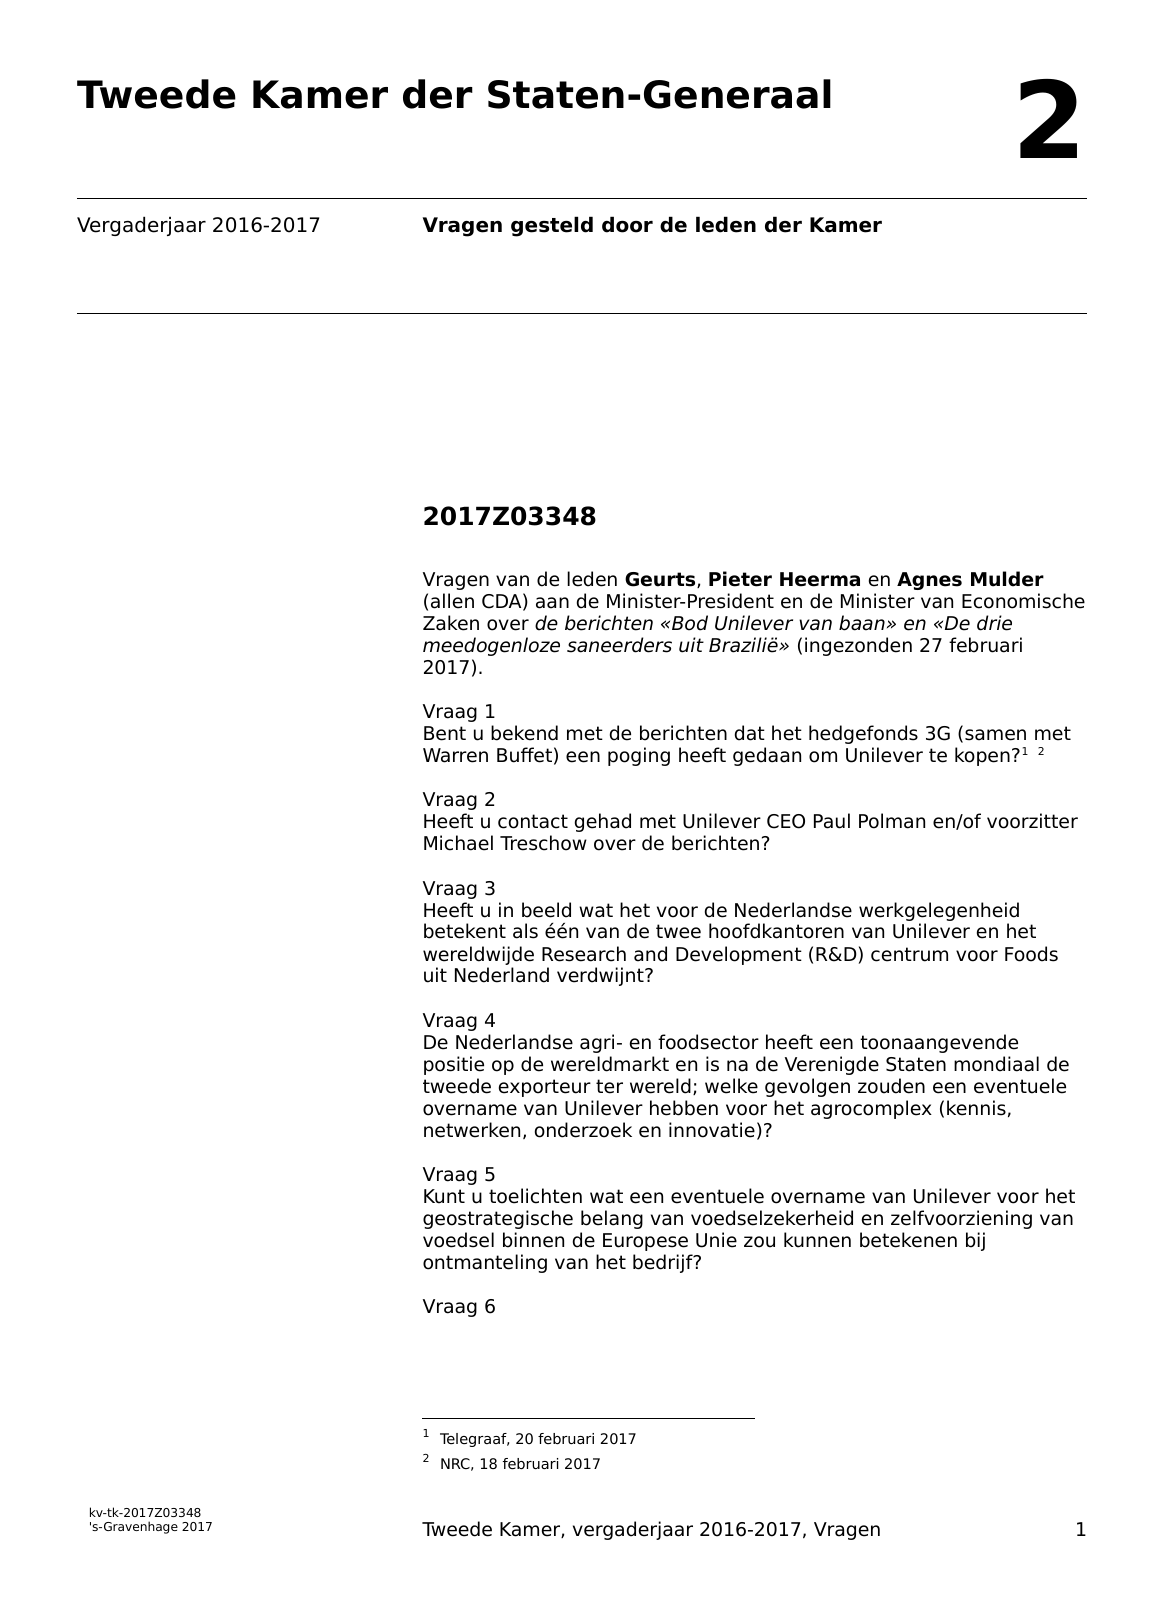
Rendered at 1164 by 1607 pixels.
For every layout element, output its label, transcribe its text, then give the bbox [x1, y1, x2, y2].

text 2017Z03348 [422, 502, 1087, 531]
text Heeft u contact gehad met Unilever CEO Paul Polman en/of voorzitter Michael Treschow over de berichten? [422, 811, 1087, 855]
text De Nederlandse agri- en foodsector heeft een toonaangevende positie op de wereldmarkt en is na de Verenigde Staten mondiaal de tweede exporteur ter wereld; welke gevolgen zouden een eventuele overname van Unilever hebben voor het agrocomplex (kennis, netwerken, onderzoek en innovatie)? [422, 1032, 1087, 1141]
text Vraag 1 [422, 701, 1087, 723]
text NRC, 18 februari 2017 [422, 1452, 1087, 1474]
text Vraag 6 [422, 1296, 1087, 1318]
text Vragen van de leden Geurts, Pieter Heerma en Agnes Mulder (allen CDA) aan de Minister-President en de Minister van Economische Zaken over de berichten «Bod Unilever van baan» en «De drie meedogenloze saneerders uit Brazilië» (ingezonden 27 februari 2017). [422, 569, 1087, 679]
text Vraag 2 [422, 789, 1087, 811]
text 's-Gravenhage 2017 [88, 1520, 323, 1534]
table_header Tweede Kamer der Staten-Generaal [77, 59, 886, 198]
text Heeft u in beeld wat het voor de Nederlandse werkgelegenheid betekent als één van de twee hoofdkantoren van Unilever en het wereldwijde Research and Development (R&D) centrum voor Foods uit Nederland verdwijnt? [422, 899, 1087, 987]
text kv-tk-2017Z03348 [88, 1506, 323, 1520]
table_cell Vergaderjaar 2016-2017 [77, 199, 422, 313]
text Vraag 4 [422, 1009, 1087, 1032]
text Vraag 5 [422, 1164, 1087, 1186]
text Kunt u toelichten wat een eventuele overname van Unilever voor het geostrategische belang van voedselzekerheid en zelfvoorziening van voedsel binnen de Europese Unie zou kunnen betekenen bij ontmanteling van het bedrijf? [422, 1186, 1087, 1273]
table_cell Vragen gesteld door de leden der Kamer [422, 199, 1087, 313]
text Bent u bekend met de berichten dat het hedgefonds 3G (samen met Warren Buffet) een poging heeft gedaan om Unilever te kopen? [422, 723, 1087, 767]
text Vraag 3 [422, 877, 1087, 899]
table_header 2 [886, 59, 1087, 198]
text Telegraaf, 20 februari 2017 [422, 1427, 1087, 1449]
